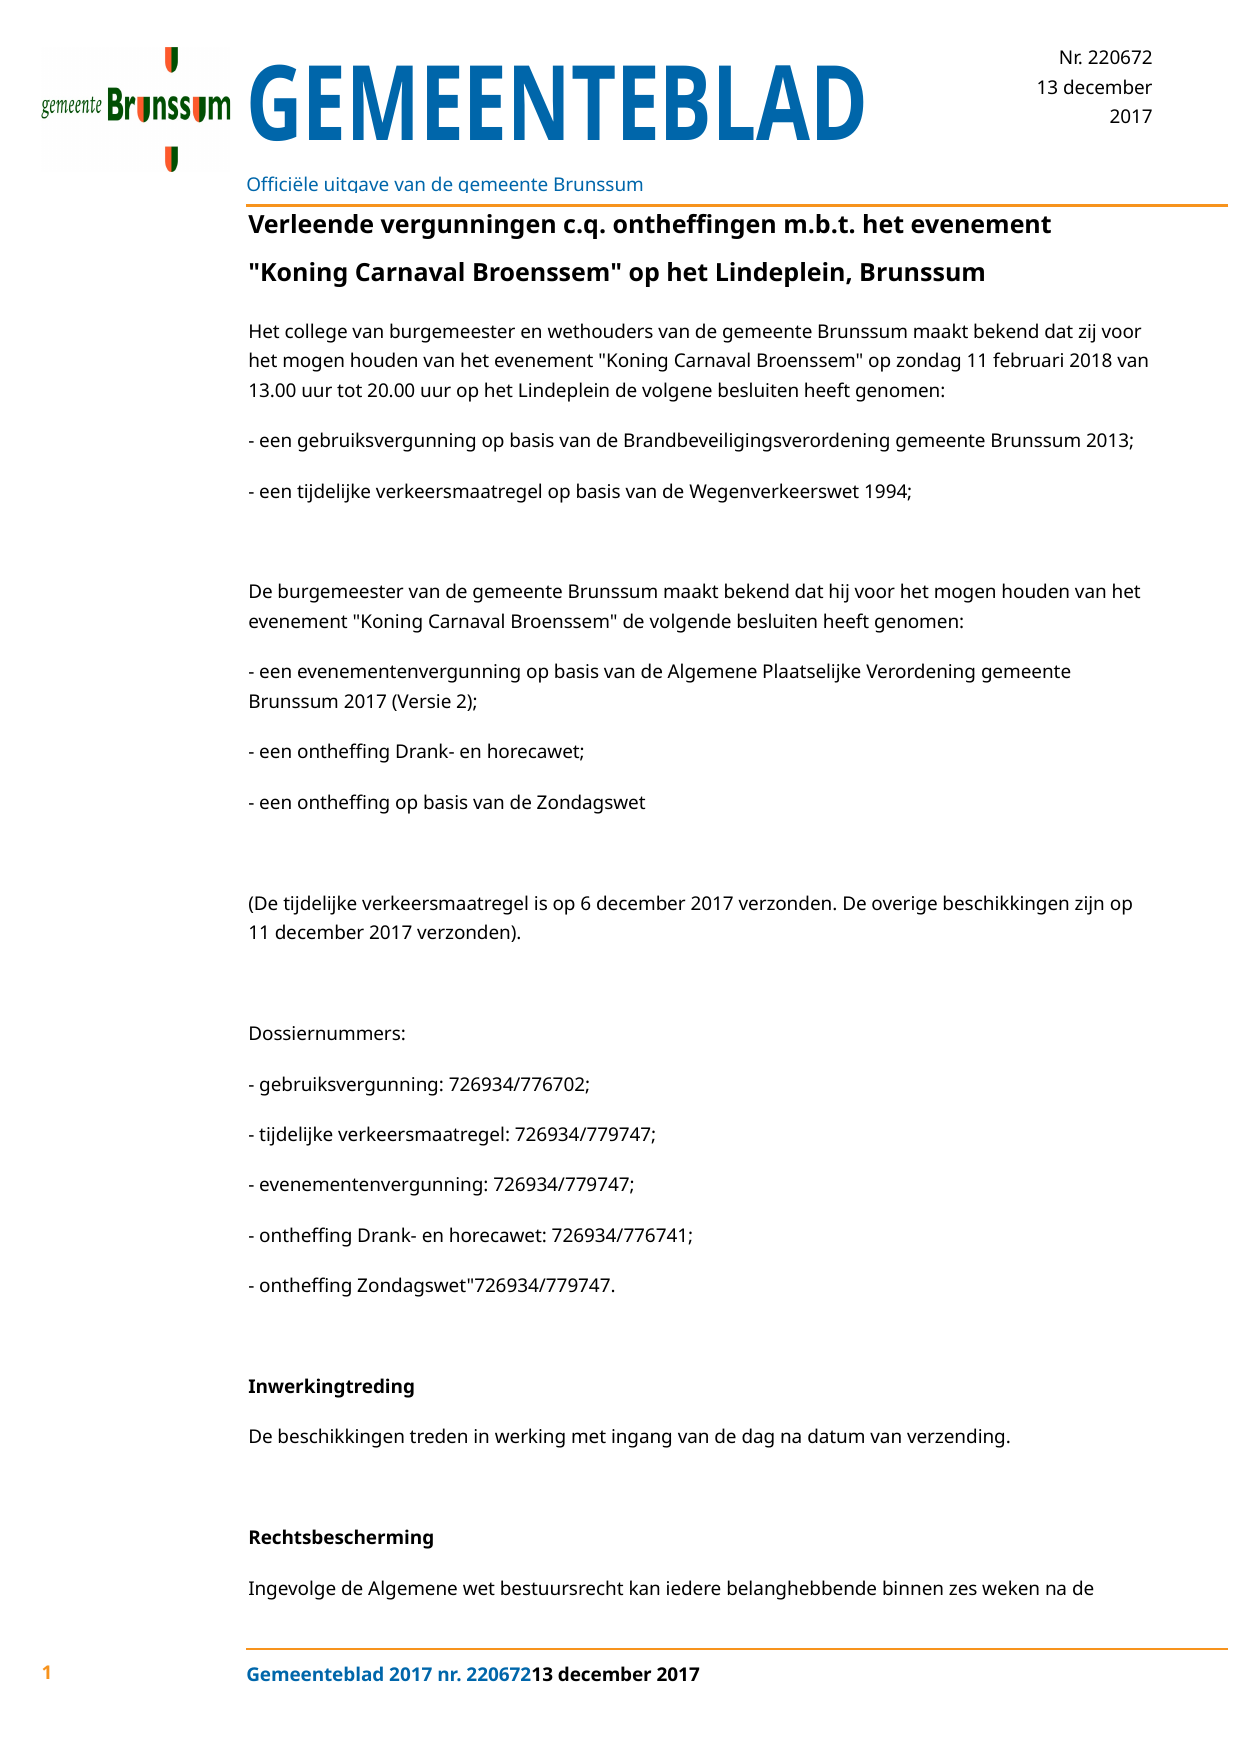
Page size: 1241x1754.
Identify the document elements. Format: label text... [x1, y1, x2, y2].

text - een tijdelijke verkeersmaatregel op basis van de Wegenverkeerswet 1994; [248, 478, 1152, 504]
text - een evenementenvergunning op basis van de Algemene Plaatselijke Verordening gemeente Brunssum 2017 (Versie 2); [248, 659, 1152, 714]
text - tijdelijke verkeersmaatregel: 726934/779747; [248, 1121, 1152, 1147]
text De beschikkingen treden in werking met ingang van de dag na datum van verzending. [248, 1424, 1152, 1449]
text - een ontheffing op basis van de Zondagswet [248, 789, 1152, 815]
text Ingevolge de Algemene wet bestuursrecht kan iedere belanghebbende binnen zes weken na de [248, 1575, 1152, 1601]
text - ontheffing Drank- en horecawet: 726934/776741; [248, 1222, 1152, 1248]
text Het college van burgemeester en wethouders van de gemeente Brunssum maakt bekend dat zij voor het mogen houden van het evenement "Koning Carnaval Broenssem" op zondag 11 februari 2018 van 13.00 uur tot 20.00 uur op het Lindeplein de volgene besluiten heeft genomen: [248, 318, 1152, 403]
picture [41, 47, 231, 172]
text Verleende vergunningen c.q. ontheffingen m.b.t. het evenement "Koning Carnaval Broenssem" op het Lindeplein, Brunssum [248, 207, 1152, 288]
text (De tijdelijke verkeersmaatregel is op 6 december 2017 verzonden. De overige beschikkingen zijn op 11 december 2017 verzonden). [248, 890, 1152, 945]
text - een gebruiksvergunning op basis van de Brandbeveiligingsverordening gemeente Brunssum 2013; [248, 427, 1152, 453]
text Dossiernummers: [248, 1020, 1152, 1046]
text Inwerkingtreding [248, 1373, 1152, 1399]
text De burgemeester van de gemeente Brunssum maakt bekend dat hij voor het mogen houden van het evenement "Koning Carnaval Broenssem" de volgende besluiten heeft genomen: [248, 579, 1152, 634]
text - evenementenvergunning: 726934/779747; [248, 1172, 1152, 1197]
text Rechtsbescherming [248, 1524, 1152, 1550]
text - ontheffing Zondagswet"726934/779747. [248, 1272, 1152, 1298]
text - gebruiksvergunning: 726934/776702; [248, 1071, 1152, 1097]
text - een ontheffing Drank- en horecawet; [248, 739, 1152, 764]
